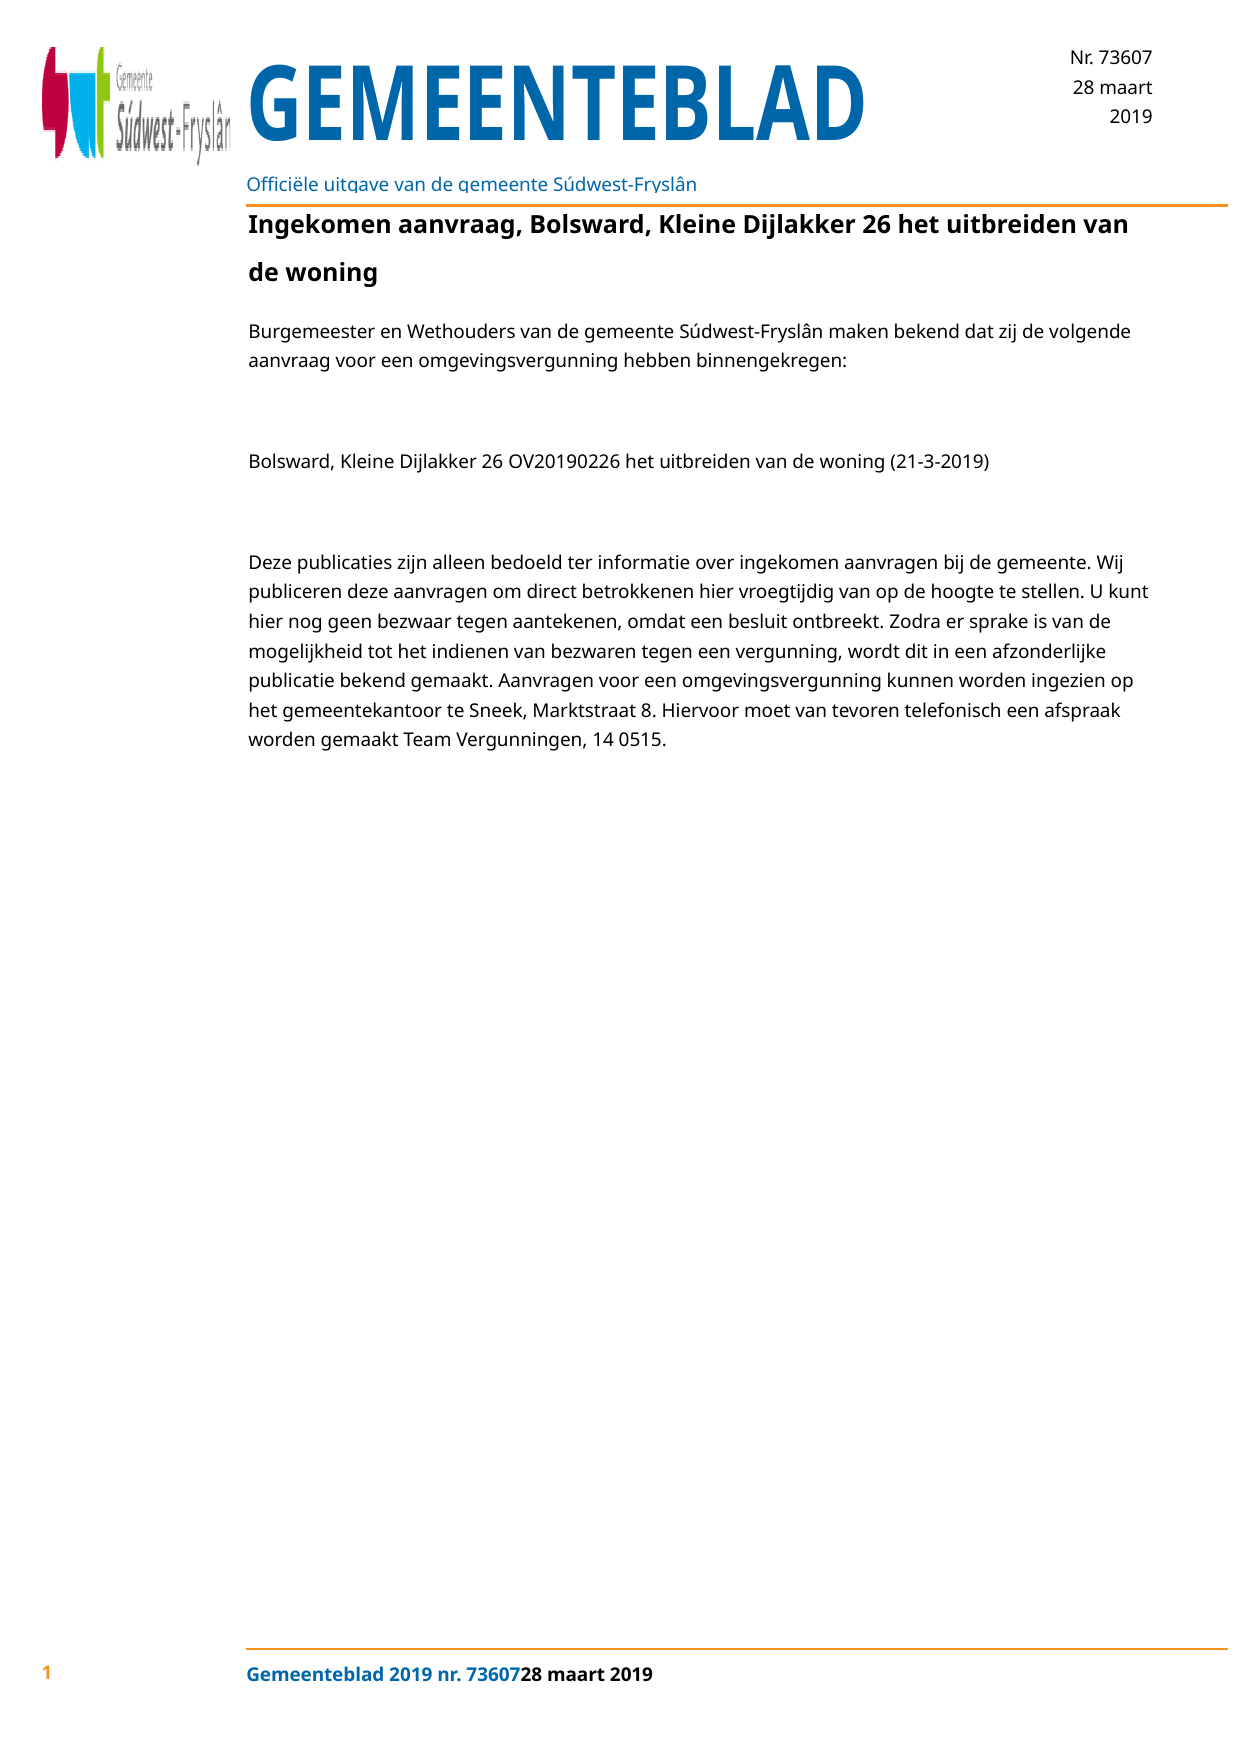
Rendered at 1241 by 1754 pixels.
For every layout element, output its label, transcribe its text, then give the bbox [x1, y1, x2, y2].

picture [41, 47, 231, 172]
text Deze publicaties zijn alleen bedoeld ter informatie over ingekomen aanvragen bij de gemeente. Wij publiceren deze aanvragen om direct betrokkenen hier vroegtijdig van op de hoogte te stellen. U kunt hier nog geen bezwaar tegen aantekenen, omdat een besluit ontbreekt. Zodra er sprake is van de mogelijkheid tot het indienen van bezwaren tegen een vergunning, wordt dit in een afzonderlijke publicatie bekend gemaakt. Aanvragen voor een omgevingsvergunning kunnen worden ingezien op het gemeentekantoor te Sneek, Marktstraat 8. Hiervoor moet van tevoren telefonisch een afspraak worden gemaakt Team Vergunningen, 14 0515. [248, 549, 1152, 752]
text Ingekomen aanvraag, Bolsward, Kleine Dijlakker 26 het uitbreiden van de woning [248, 207, 1152, 288]
text Burgemeester en Wethouders van de gemeente Súdwest-Fryslân maken bekend dat zij de volgende aanvraag voor een omgevingsvergunning hebben binnengekregen: [248, 318, 1152, 373]
text Bolsward, Kleine Dijlakker 26 OV20190226 het uitbreiden van de woning (21-3-2019) [248, 448, 1152, 474]
